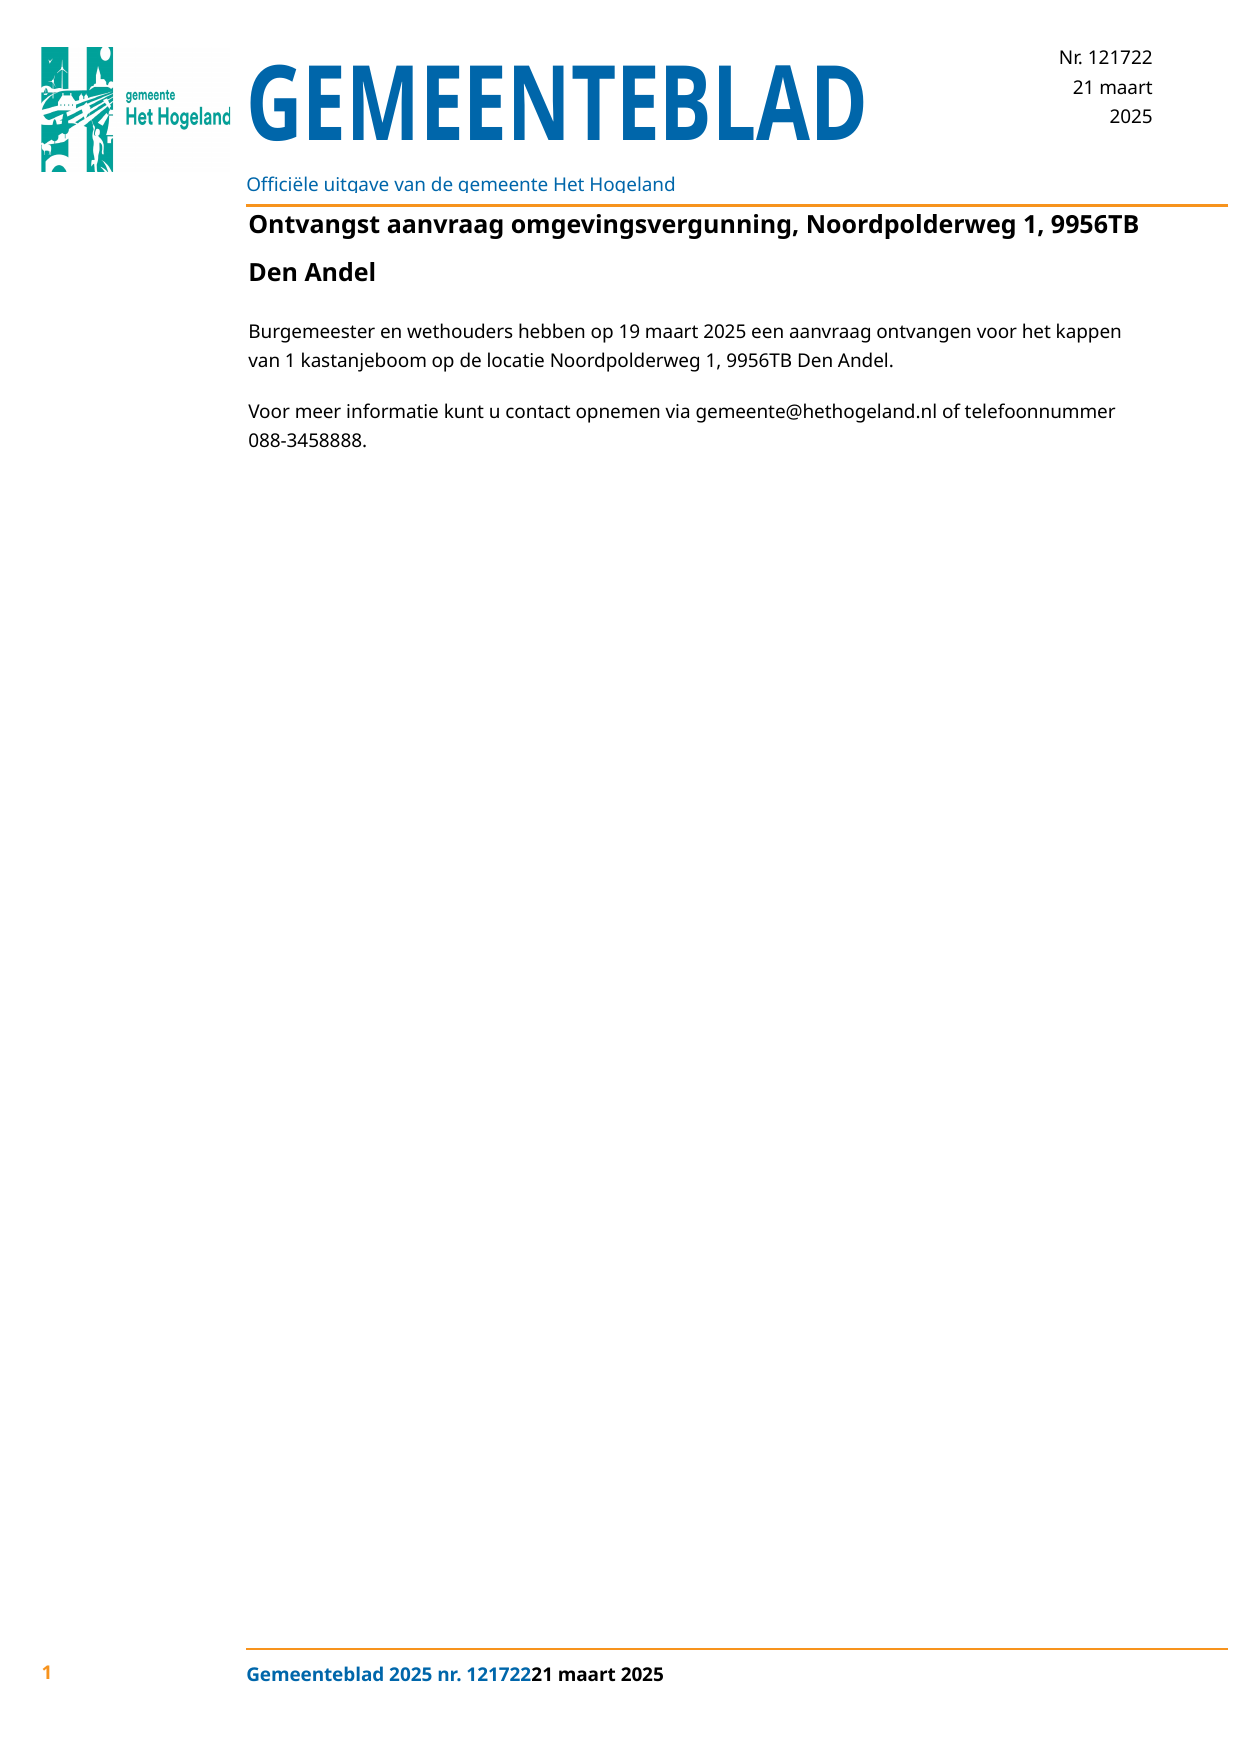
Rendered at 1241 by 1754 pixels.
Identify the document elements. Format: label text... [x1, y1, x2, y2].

picture [41, 47, 231, 172]
text Voor meer informatie kunt u contact opnemen via gemeente@hethogeland.nl of telefoonnummer 088-3458888. [248, 398, 1152, 453]
text Ontvangst aanvraag omgevingsvergunning, Noordpolderweg 1, 9956TB Den Andel [248, 207, 1152, 288]
text Burgemeester en wethouders hebben op 19 maart 2025 een aanvraag ontvangen voor het kappen van 1 kastanjeboom op de locatie Noordpolderweg 1, 9956TB Den Andel. [248, 318, 1152, 373]
